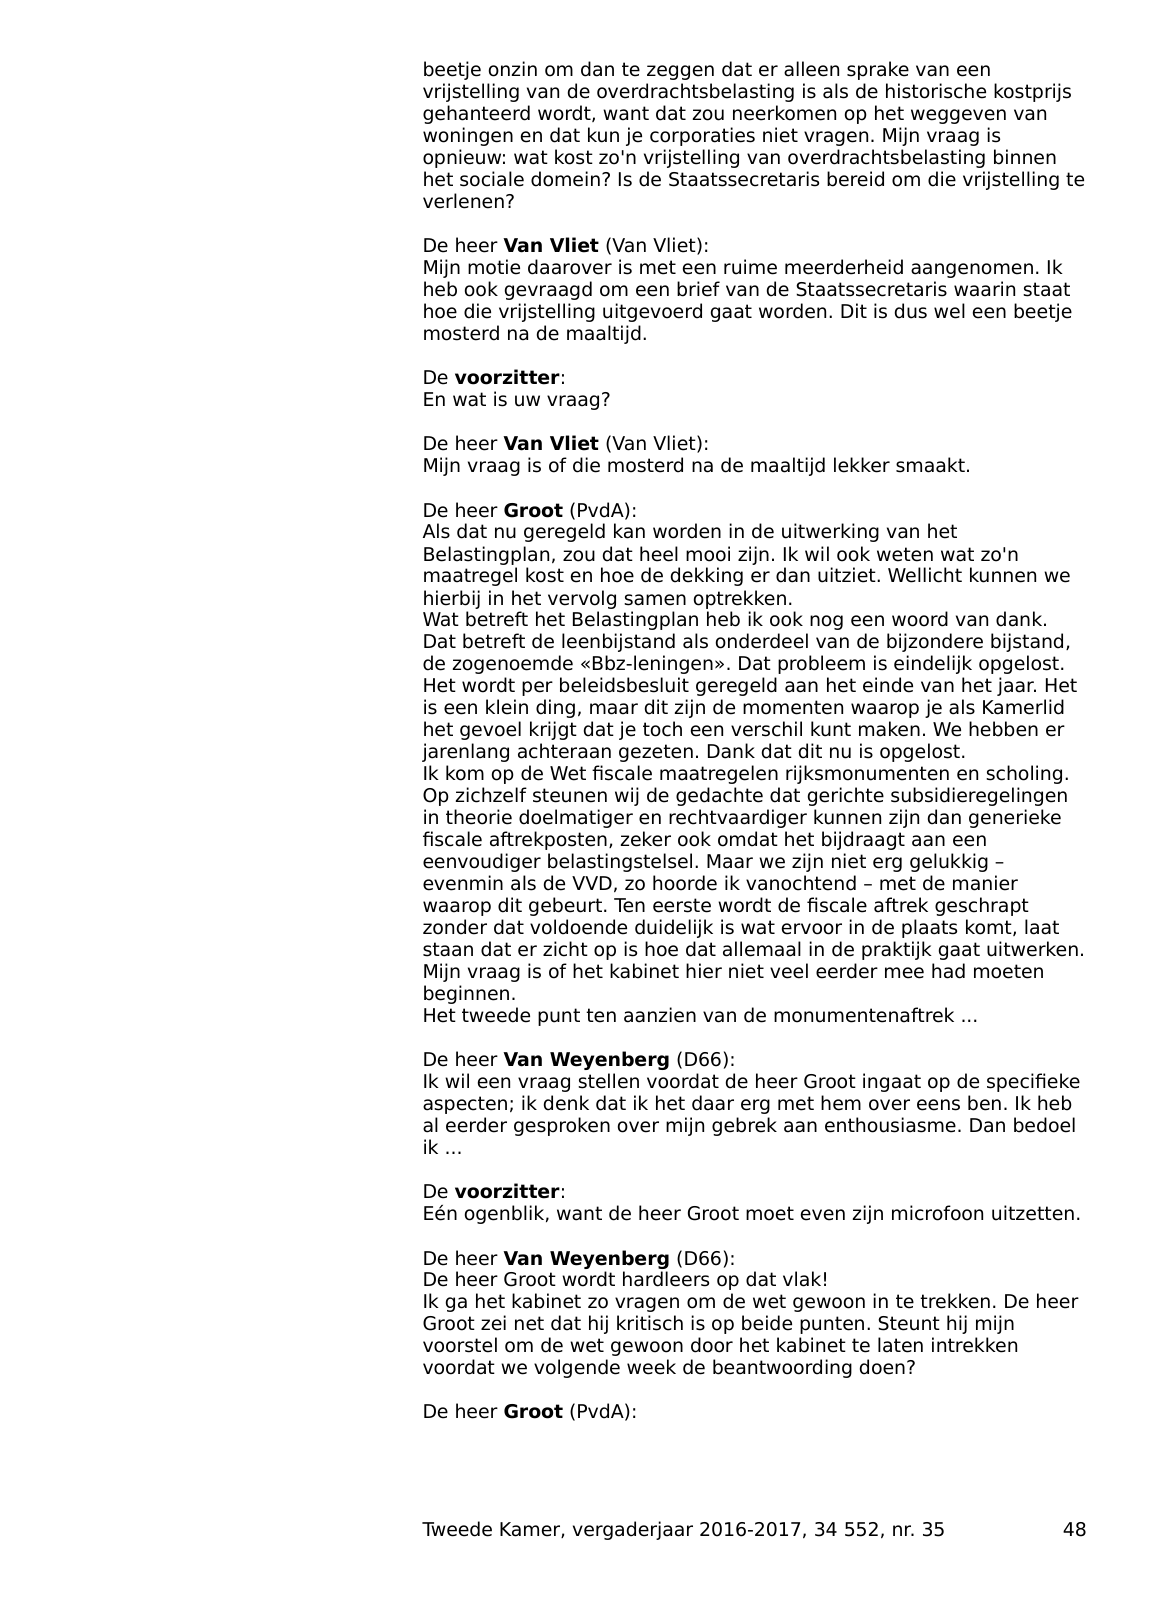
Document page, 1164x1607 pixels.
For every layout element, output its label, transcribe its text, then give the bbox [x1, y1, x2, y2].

text De voorzitter: [422, 1181, 1087, 1203]
text Mijn motie daarover is met een ruime meerderheid aangenomen. Ik heb ook gevraagd om een brief van de Staatssecretaris waarin staat hoe die vrijstelling uitgevoerd gaat worden. Dit is dus wel een beetje mosterd na de maaltijd. [422, 257, 1087, 345]
text De heer Van Vliet (Van Vliet): [422, 433, 1087, 455]
text Het tweede punt ten aanzien van de monumentenaftrek ... [422, 1005, 1087, 1027]
text De heer Van Vliet (Van Vliet): [422, 235, 1087, 257]
text Eén ogenblik, want de heer Groot moet even zijn microfoon uitzetten. [422, 1203, 1087, 1225]
text Wat betreft het Belastingplan heb ik ook nog een woord van dank. Dat betreft de leenbijstand als onderdeel van de bijzondere bijstand, de zogenoemde «Bbz-leningen». Dat probleem is eindelijk opgelost. Het wordt per beleidsbesluit geregeld aan het einde van het jaar. Het is een klein ding, maar dit zijn de momenten waarop je als Kamerlid het gevoel krijgt dat je toch een verschil kunt maken. We hebben er jarenlang achteraan gezeten. Dank dat dit nu is opgelost. [422, 609, 1087, 763]
text En wat is uw vraag? [422, 389, 1087, 411]
text beetje onzin om dan te zeggen dat er alleen sprake van een vrijstelling van de overdrachtsbelasting is als de historische kostprijs gehanteerd wordt, want dat zou neerkomen op het weggeven van woningen en dat kun je corporaties niet vragen. Mijn vraag is opnieuw: wat kost zo'n vrijstelling van overdrachtsbelasting binnen het sociale domein? Is de Staatssecretaris bereid om die vrijstelling te verlenen? [422, 59, 1087, 213]
text Ik ga het kabinet zo vragen om de wet gewoon in te trekken. De heer Groot zei net dat hij kritisch is op beide punten. Steunt hij mijn voorstel om de wet gewoon door het kabinet te laten intrekken voordat we volgende week de beantwoording doen? [422, 1291, 1087, 1379]
text Ik kom op de Wet fiscale maatregelen rijksmonumenten en scholing. Op zichzelf steunen wij de gedachte dat gerichte subsidieregelingen in theorie doelmatiger en rechtvaardiger kunnen zijn dan generieke fiscale aftrekposten, zeker ook omdat het bijdraagt aan een eenvoudiger belastingstelsel. Maar we zijn niet erg gelukkig – evenmin als de VVD, zo hoorde ik vanochtend – met de manier waarop dit gebeurt. Ten eerste wordt de fiscale aftrek geschrapt zonder dat voldoende duidelijk is wat ervoor in de plaats komt, laat staan dat er zicht op is hoe dat allemaal in de praktijk gaat uitwerken. Mijn vraag is of het kabinet hier niet veel eerder mee had moeten beginnen. [422, 763, 1087, 1005]
text De heer Groot (PvdA): [422, 1401, 1087, 1423]
text De heer Van Weyenberg (D66): [422, 1247, 1087, 1269]
text De heer Van Weyenberg (D66): [422, 1049, 1087, 1071]
text Als dat nu geregeld kan worden in de uitwerking van het Belastingplan, zou dat heel mooi zijn. Ik wil ook weten wat zo'n maatregel kost en hoe de dekking er dan uitziet. Wellicht kunnen we hierbij in het vervolg samen optrekken. [422, 521, 1087, 609]
text Ik wil een vraag stellen voordat de heer Groot ingaat op de specifieke aspecten; ik denk dat ik het daar erg met hem over eens ben. Ik heb al eerder gesproken over mijn gebrek aan enthousiasme. Dan bedoel ik ... [422, 1071, 1087, 1159]
text De heer Groot wordt hardleers op dat vlak! [422, 1269, 1087, 1291]
text Mijn vraag is of die mosterd na de maaltijd lekker smaakt. [422, 455, 1087, 477]
text De heer Groot (PvdA): [422, 499, 1087, 521]
text De voorzitter: [422, 367, 1087, 389]
